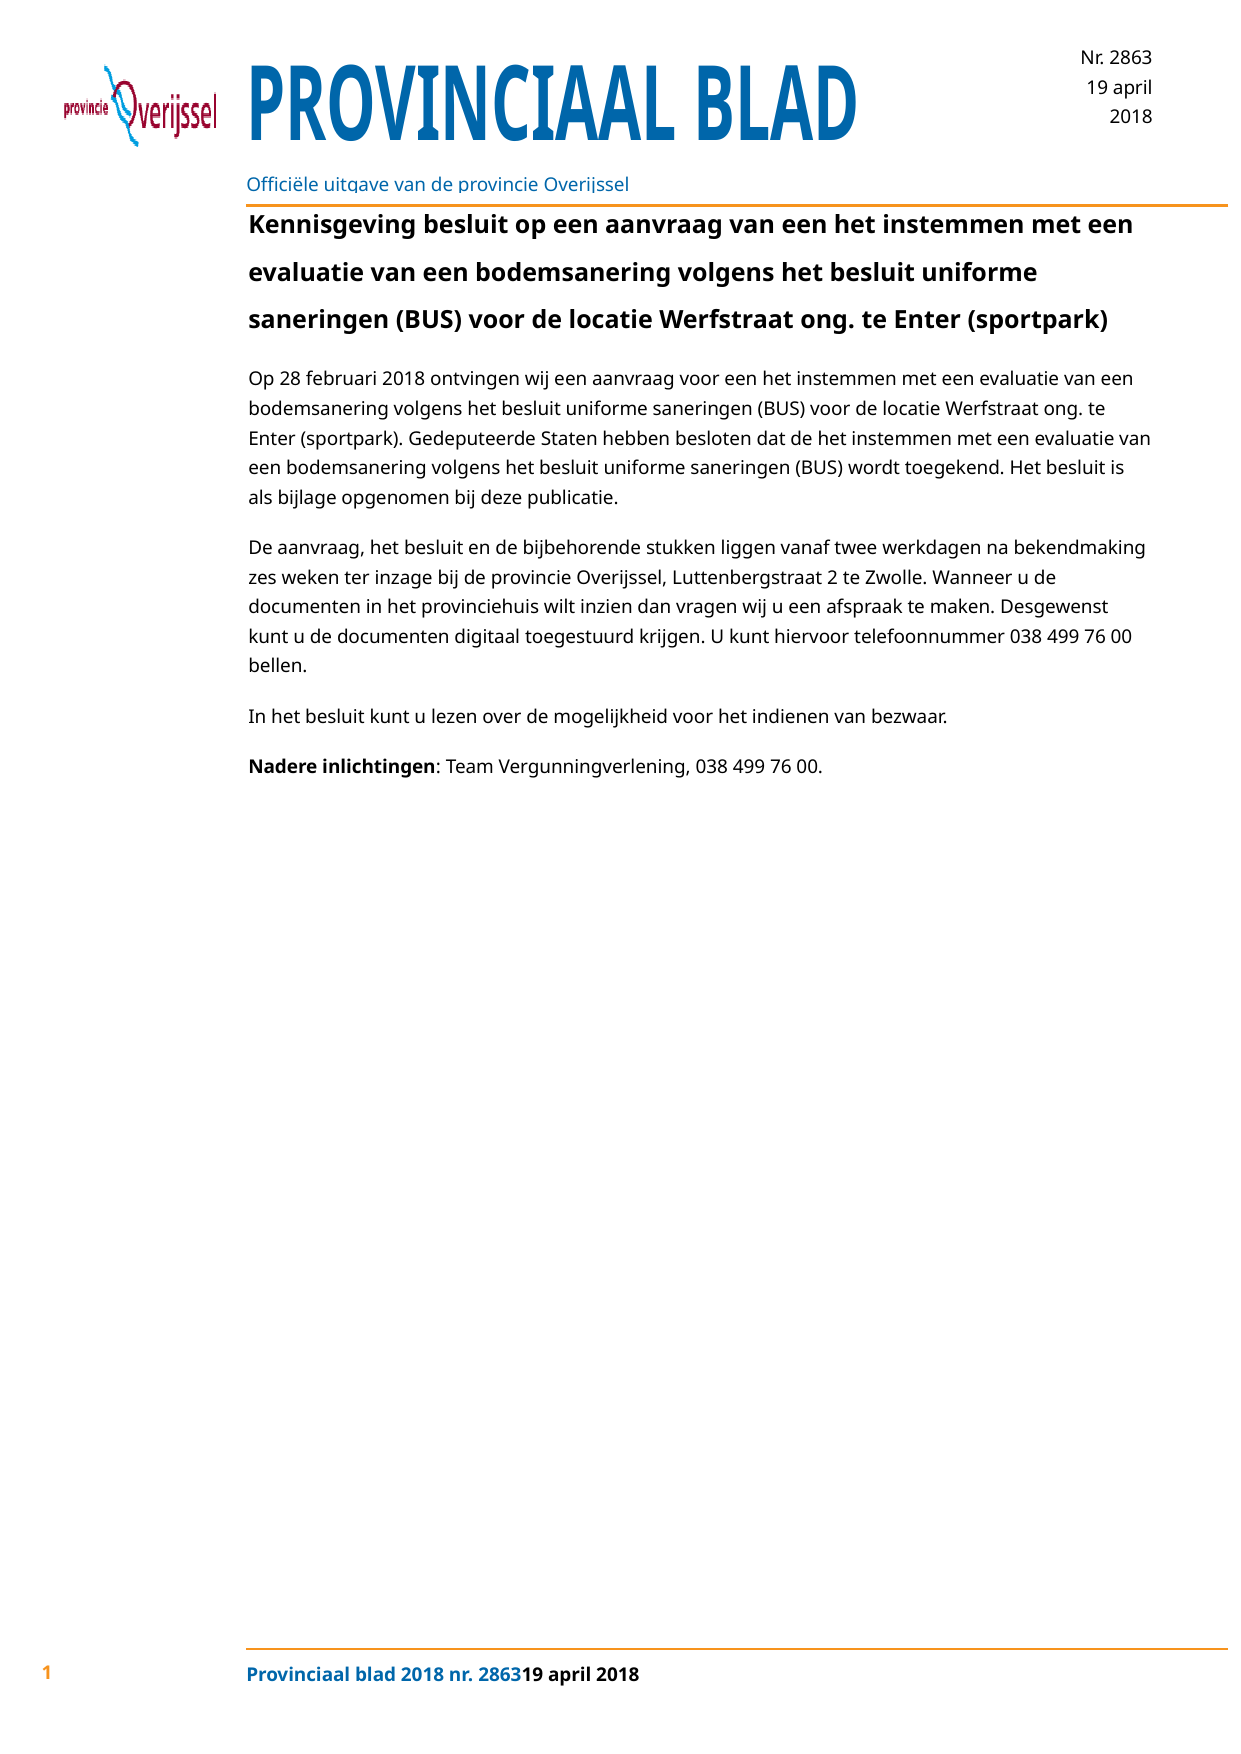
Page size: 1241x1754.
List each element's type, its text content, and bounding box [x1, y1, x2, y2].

text Nadere inlichtingen: Team Vergunningverlening, 038 499 76 00. [248, 753, 1152, 779]
text Kennisgeving besluit op een aanvraag van een het instemmen met een evaluatie van een bodemsanering volgens het besluit uniforme saneringen (BUS) voor de locatie Werfstraat ong. te Enter (sportpark) [248, 207, 1152, 336]
text In het besluit kunt u lezen over de mogelijkheid voor het indienen van bezwaar. [248, 703, 1152, 729]
text De aanvraag, het besluit en de bijbehorende stukken liggen vanaf twee werkdagen na bekendmaking zes weken ter inzage bij de provincie Overijssel, Luttenbergstraat 2 te Zwolle. Wanneer u de documenten in het provinciehuis wilt inzien dan vragen wij u een afspraak te maken. Desgewenst kunt u de documenten digitaal toegestuurd krijgen. U kunt hiervoor telefoonnummer 038 499 76 00 bellen. [248, 534, 1152, 678]
picture [41, 47, 231, 172]
text Op 28 februari 2018 ontvingen wij een aanvraag voor een het instemmen met een evaluatie van een bodemsanering volgens het besluit uniforme saneringen (BUS) voor de locatie Werfstraat ong. te Enter (sportpark). Gedeputeerde Staten hebben besloten dat de het instemmen met een evaluatie van een bodemsanering volgens het besluit uniforme saneringen (BUS) wordt toegekend. Het besluit is als bijlage opgenomen bij deze publicatie. [248, 366, 1152, 509]
